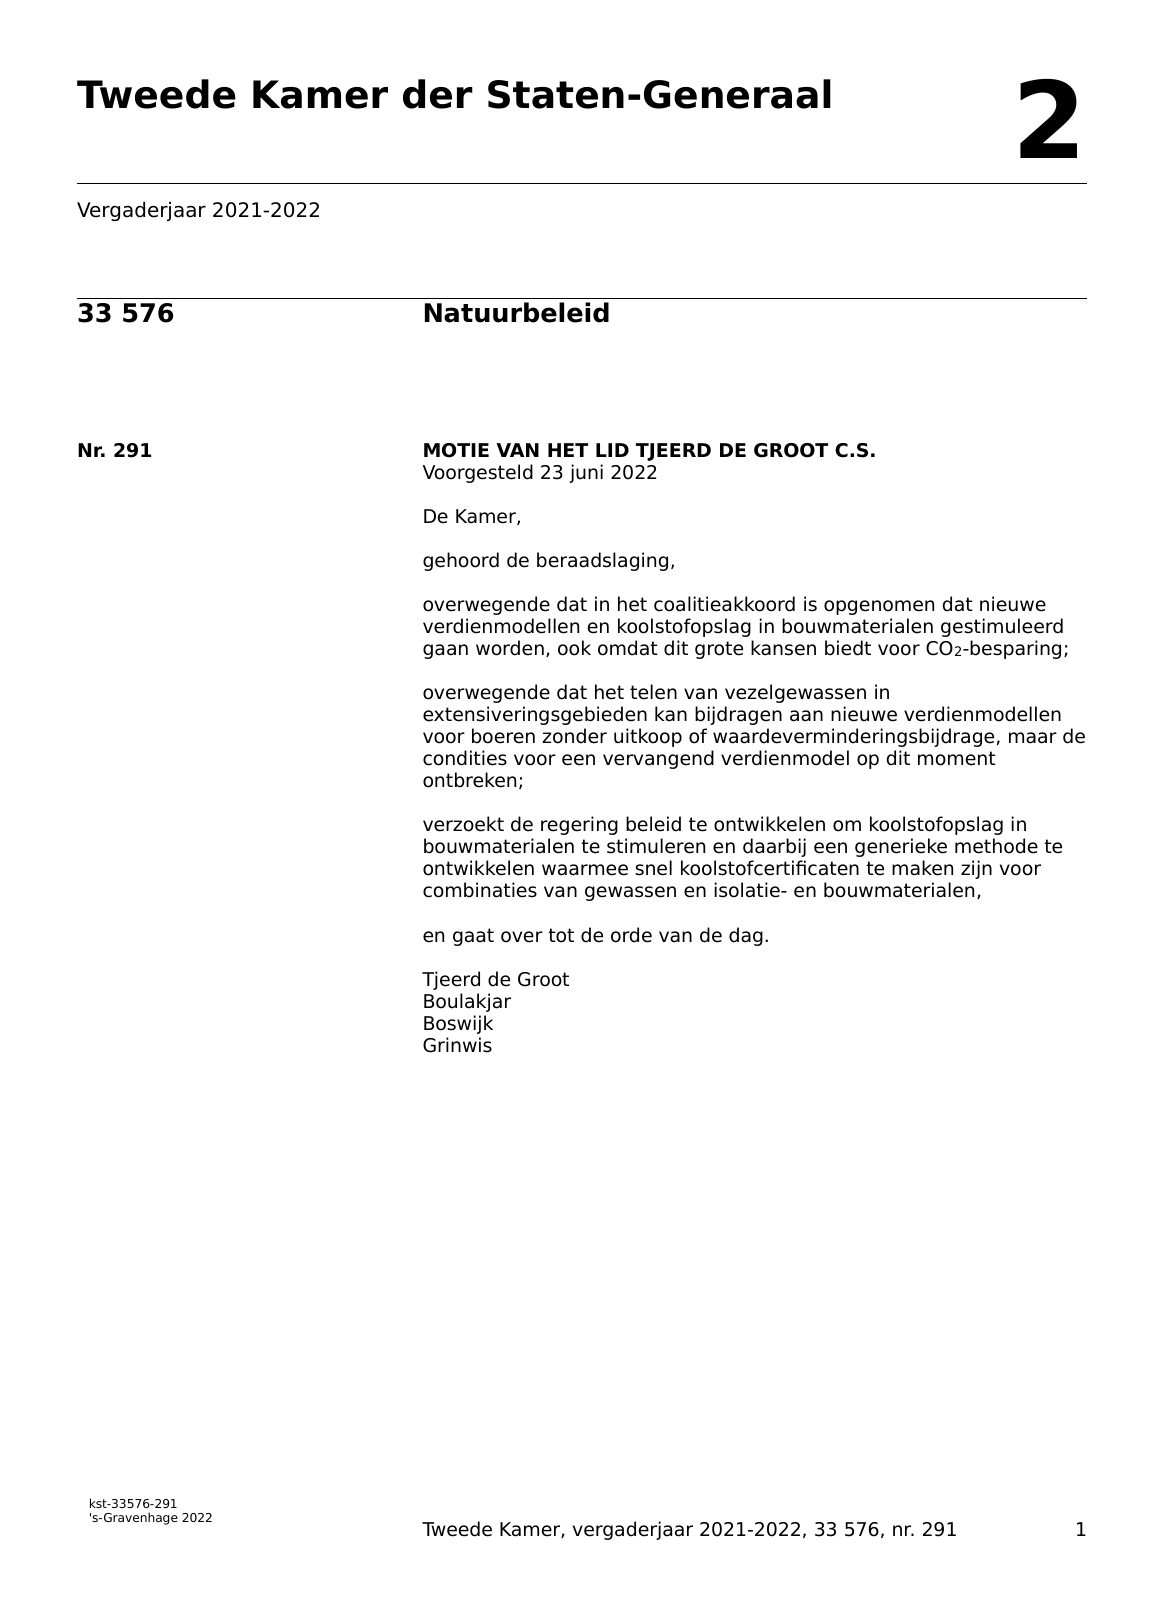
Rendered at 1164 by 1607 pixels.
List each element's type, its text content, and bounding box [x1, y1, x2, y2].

subtitle 33 576 Natuurbeleid [77, 299, 1087, 329]
text kst-33576-291 [88, 1497, 323, 1511]
text verzoekt de regering beleid te ontwikkelen om koolstofopslag in bouwmaterialen te stimuleren en daarbij een generieke methode te ontwikkelen waarmee snel koolstofcertificaten te maken zijn voor combinaties van gewassen en isolatie- en bouwmaterialen, [422, 814, 1087, 902]
text gehoord de beraadslaging, [422, 550, 1087, 572]
subtitle Nr. 291 MOTIE VAN HET LID TJEERD DE GROOT C.S. [77, 440, 1087, 462]
text Boswijk [422, 1013, 1087, 1034]
text overwegende dat in het coalitieakkoord is opgenomen dat nieuwe verdienmodellen en koolstofopslag in bouwmaterialen gestimuleerd gaan worden, ook omdat dit grote kansen biedt voor CO2-besparing; [422, 594, 1087, 660]
text 's-Gravenhage 2022 [88, 1511, 323, 1525]
text overwegende dat het telen van vezelgewassen in extensiveringsgebieden kan bijdragen aan nieuwe verdienmodellen voor boeren zonder uitkoop of waardeverminderingsbijdrage, maar de condities voor een vervangend verdienmodel op dit moment ontbreken; [422, 682, 1087, 792]
text Boulakjar [422, 991, 1087, 1013]
table_header Tweede Kamer der Staten-Generaal [77, 59, 886, 183]
text De Kamer, [422, 506, 1087, 528]
text en gaat over tot de orde van de dag. [422, 924, 1087, 946]
table_header 2 [886, 59, 1087, 183]
text Voorgesteld 23 juni 2022 [422, 462, 1087, 484]
text Tjeerd de Groot [422, 969, 1087, 991]
text Grinwis [422, 1034, 1087, 1057]
table_cell Vergaderjaar 2021-2022 [77, 184, 1087, 298]
